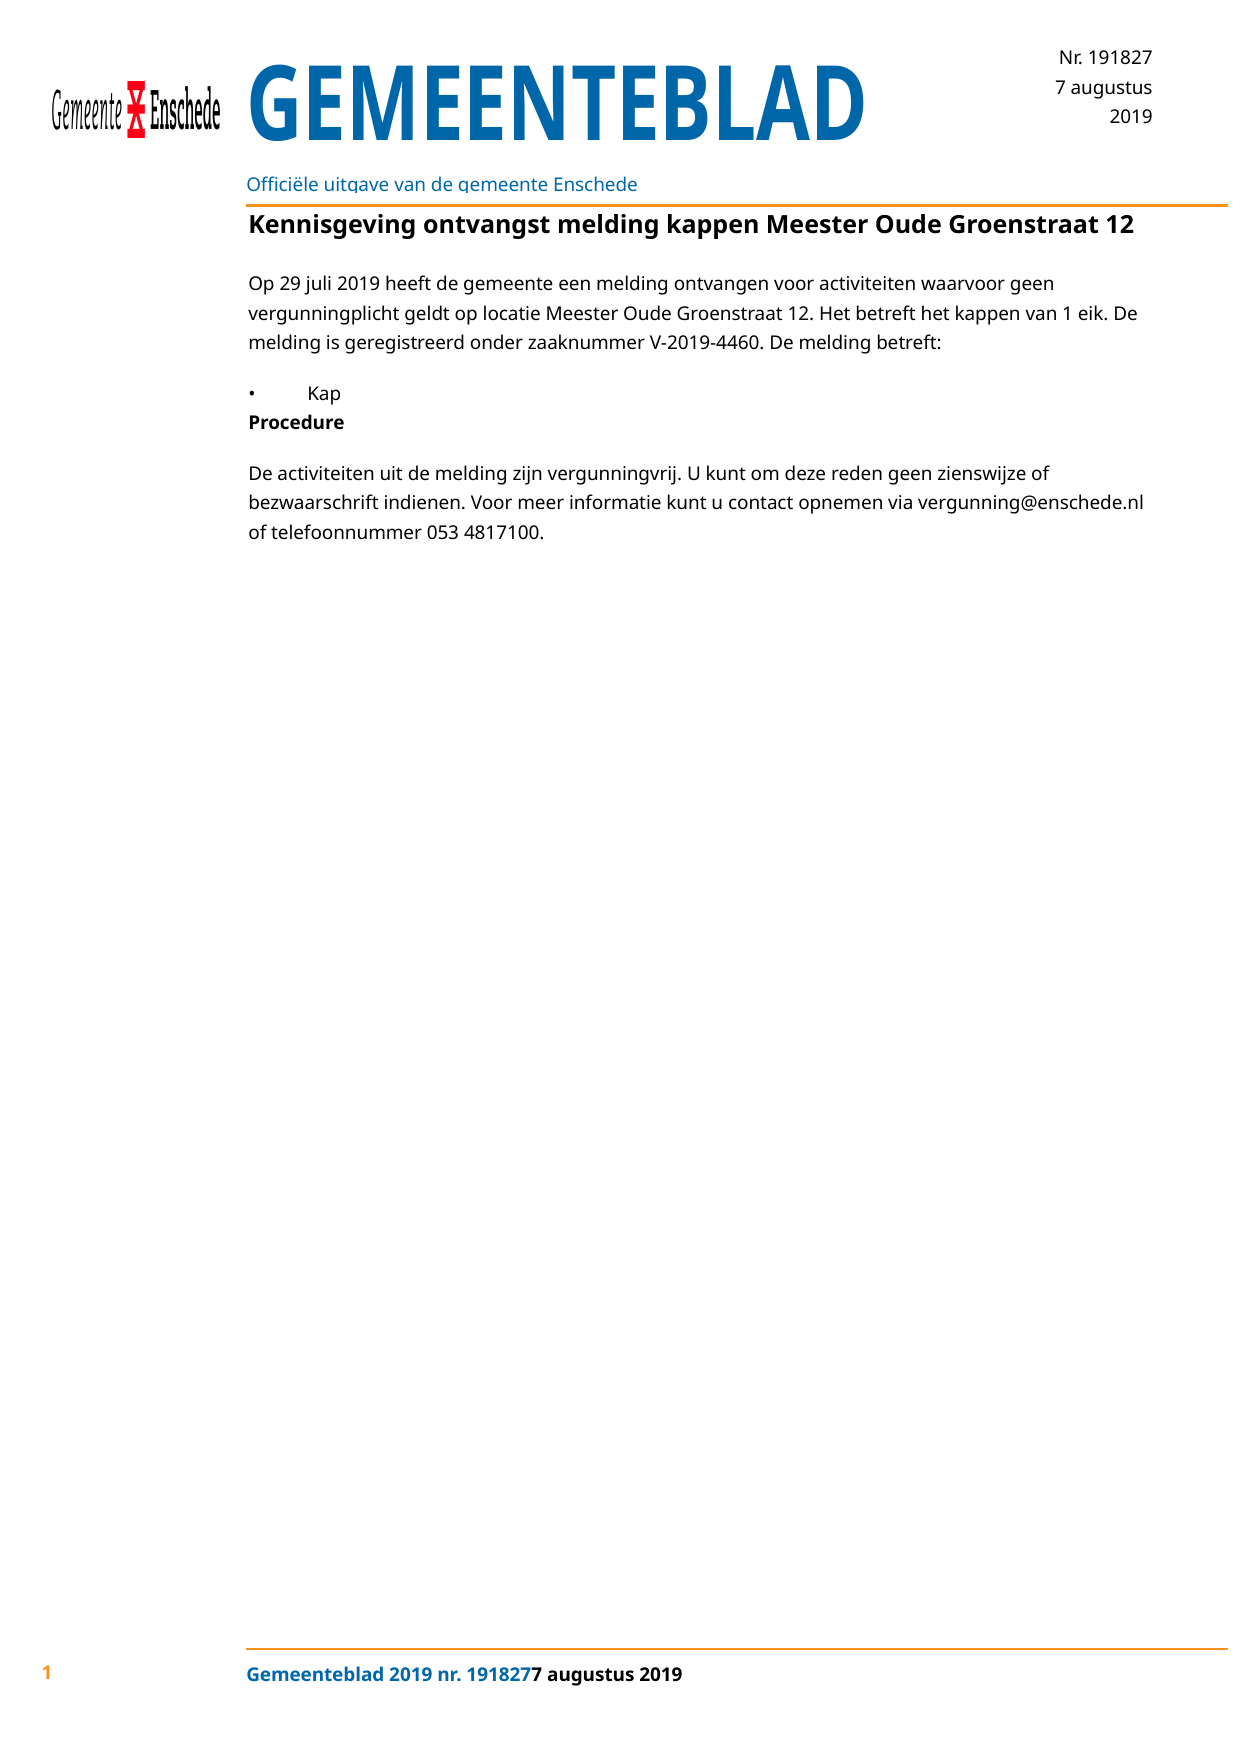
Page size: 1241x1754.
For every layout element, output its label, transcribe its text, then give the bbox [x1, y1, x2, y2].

list Kap [248, 380, 1152, 406]
text Procedure [248, 409, 1152, 435]
text Kennisgeving ontvangst melding kappen Meester Oude Groenstraat 12 [248, 207, 1152, 241]
text De activiteiten uit de melding zijn vergunningvrij. U kunt om deze reden geen zienswijze of bezwaarschrift indienen. Voor meer informatie kunt u contact opnemen via vergunning@enschede.nl of telefoonnummer 053 4817100. [248, 460, 1152, 545]
text Op 29 juli 2019 heeft de gemeente een melding ontvangen voor activiteiten waarvoor geen vergunningplicht geldt op locatie Meester Oude Groenstraat 12. Het betreft het kappen van 1 eik. De melding is geregistreerd onder zaaknummer V-2019-4460. De melding betreft: [248, 270, 1152, 355]
picture [41, 47, 231, 172]
